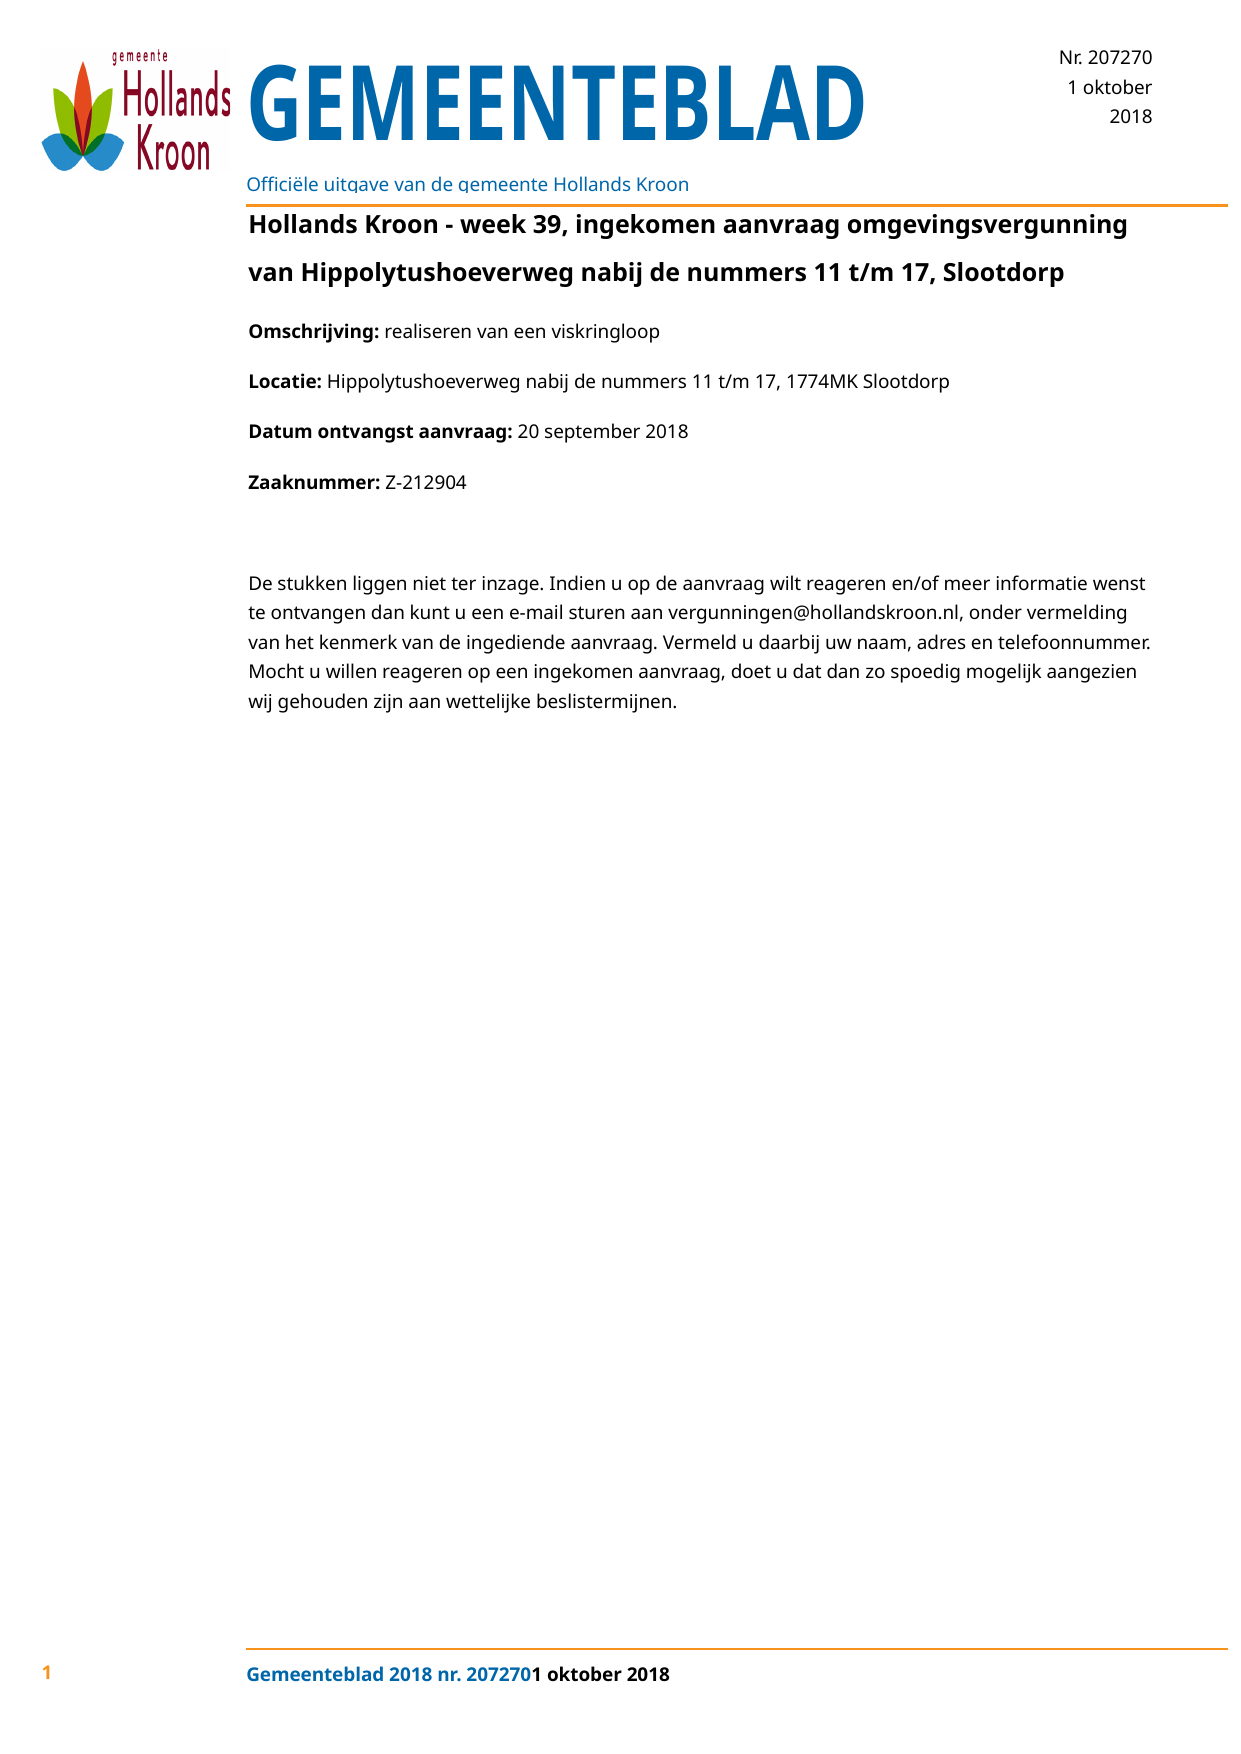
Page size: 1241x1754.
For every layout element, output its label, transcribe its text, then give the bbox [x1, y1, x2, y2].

text Hollands Kroon - week 39, ingekomen aanvraag omgevingsvergunning van Hippolytushoeverweg nabij de nummers 11 t/m 17, Slootdorp [248, 207, 1152, 288]
text De stukken liggen niet ter inzage. Indien u op de aanvraag wilt reageren en/of meer informatie wenst te ontvangen dan kunt u een e-mail sturen aan vergunningen@hollandskroon.nl, onder vermelding van het kenmerk van de ingediende aanvraag. Vermeld u daarbij uw naam, adres en telefoonnummer. Mocht u willen reageren op een ingekomen aanvraag, doet u dat dan zo spoedig mogelijk aangezien wij gehouden zijn aan wettelijke beslistermijnen. [248, 570, 1152, 714]
text Locatie: Hippolytushoeverweg nabij de nummers 11 t/m 17, 1774MK Slootdorp [248, 368, 1152, 394]
text Zaaknummer: Z-212904 [248, 469, 1152, 495]
text Omschrijving: realiseren van een viskringloop [248, 318, 1152, 344]
picture [41, 47, 231, 172]
text Datum ontvangst aanvraag: 20 september 2018 [248, 419, 1152, 444]
